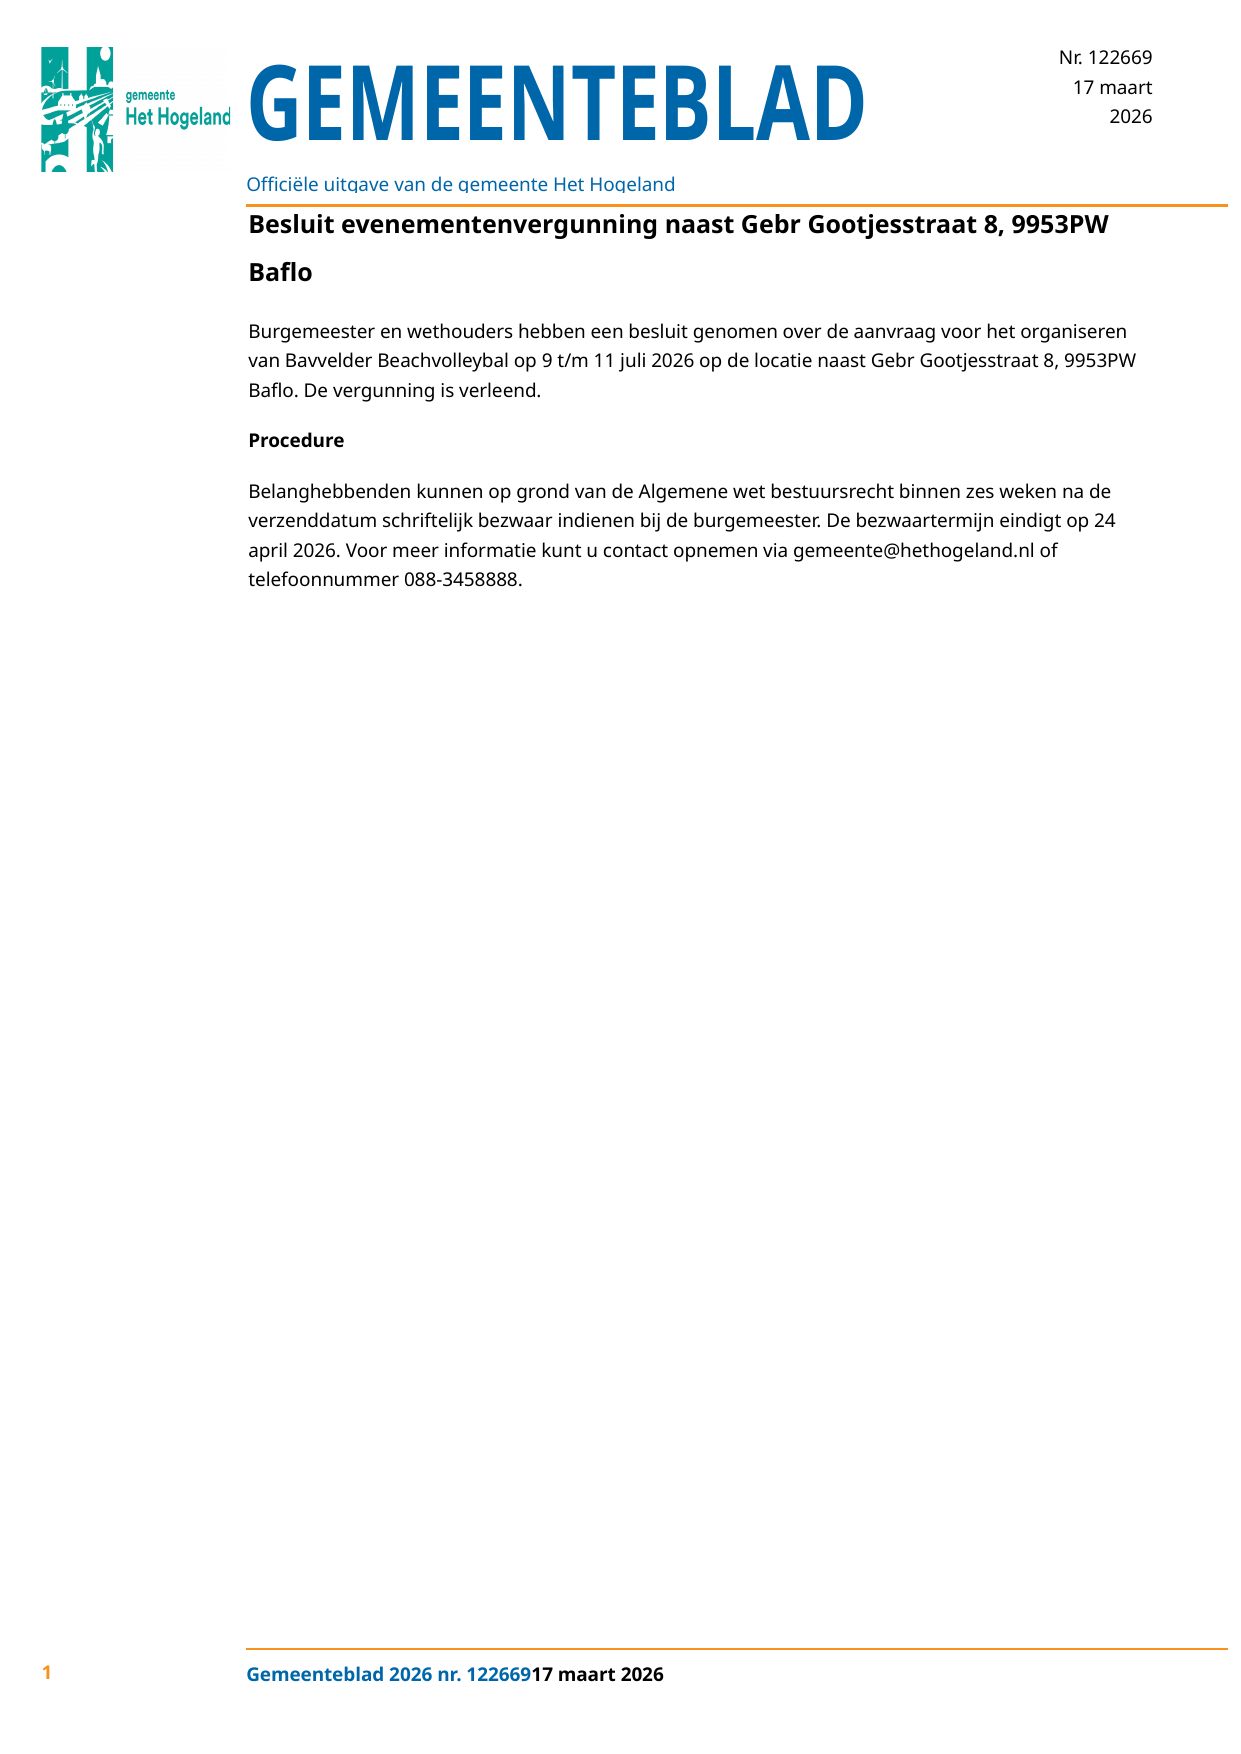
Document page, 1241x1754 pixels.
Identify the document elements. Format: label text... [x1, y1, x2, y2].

text Procedure [248, 427, 1152, 453]
text Besluit evenementenvergunning naast Gebr Gootjesstraat 8, 9953PW Baflo [248, 207, 1152, 288]
text Burgemeester en wethouders hebben een besluit genomen over de aanvraag voor het organiseren van Bavvelder Beachvolleybal op 9 t/m 11 juli 2026 op de locatie naast Gebr Gootjesstraat 8, 9953PW Baflo. De vergunning is verleend. [248, 318, 1152, 403]
picture [41, 47, 231, 172]
text Belanghebbenden kunnen op grond van de Algemene wet bestuursrecht binnen zes weken na de verzenddatum schriftelijk bezwaar indienen bij de burgemeester. De bezwaartermijn eindigt op 24 april 2026. Voor meer informatie kunt u contact opnemen via gemeente@hethogeland.nl of telefoonnummer 088-3458888. [248, 478, 1152, 592]
